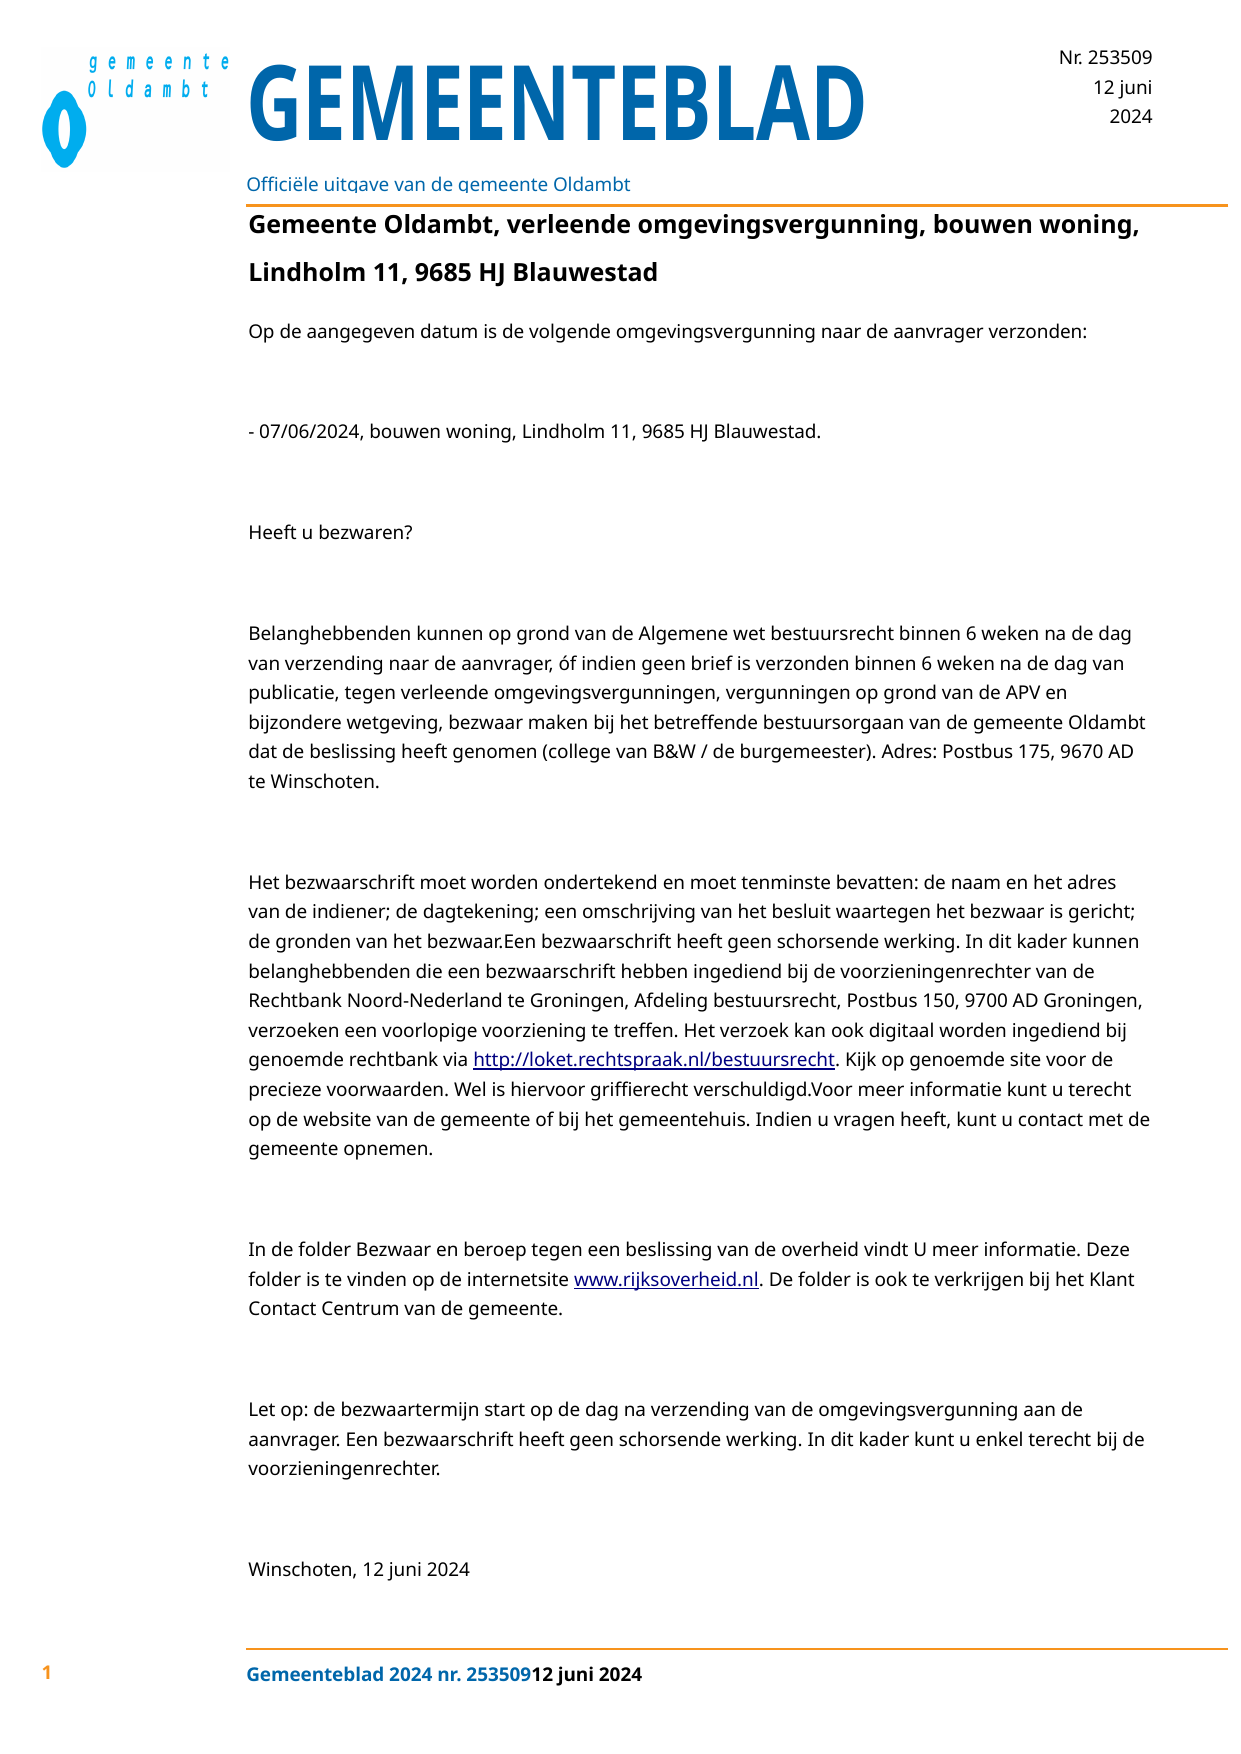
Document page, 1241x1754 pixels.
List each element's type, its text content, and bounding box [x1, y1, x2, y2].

text Op de aangegeven datum is de volgende omgevingsvergunning naar de aanvrager verzonden: [248, 318, 1152, 344]
text In de folder Bezwaar en beroep tegen een beslissing van de overheid vindt U meer informatie. Deze folder is te vinden op de internetsite www.rijksoverheid.nl. De folder is ook te verkrijgen bij het Klant Contact Centrum van de gemeente. [248, 1236, 1152, 1321]
text Gemeente Oldambt, verleende omgevingsvergunning, bouwen woning, Lindholm 11, 9685 HJ Blauwestad [248, 207, 1152, 288]
text Let op: de bezwaartermijn start op de dag na verzending van de omgevingsvergunning aan de aanvrager. Een bezwaarschrift heeft geen schorsende werking. In dit kader kunt u enkel terecht bij de voorzieningenrechter. [248, 1396, 1152, 1481]
text Heeft u bezwaren? [248, 519, 1152, 545]
picture [41, 47, 231, 172]
text - 07/06/2024, bouwen woning, Lindholm 11, 9685 HJ Blauwestad. [248, 419, 1152, 444]
text Belanghebbenden kunnen op grond van de Algemene wet bestuursrecht binnen 6 weken na de dag van verzending naar de aanvrager, óf indien geen brief is verzonden binnen 6 weken na de dag van publicatie, tegen verleende omgevingsvergunningen, vergunningen op grond van de APV en bijzondere wetgeving, bezwaar maken bij het betreffende bestuursorgaan van de gemeente Oldambt dat de beslissing heeft genomen (college van B&W / de burgemeester). Adres: Postbus 175, 9670 AD te Winschoten. [248, 620, 1152, 794]
text Winschoten, 12 juni 2024 [248, 1556, 1152, 1582]
text Het bezwaarschrift moet worden ondertekend en moet tenminste bevatten: de naam en het adres van de indiener; de dagtekening; een omschrijving van het besluit waartegen het bezwaar is gericht; de gronden van het bezwaar.Een bezwaarschrift heeft geen schorsende werking. In dit kader kunnen belanghebbenden die een bezwaarschrift hebben ingediend bij de voorzieningenrechter van de Rechtbank Noord-Nederland te Groningen, Afdeling bestuursrecht, Postbus 150, 9700 AD Groningen, verzoeken een voorlopige voorziening te treffen. Het verzoek kan ook digitaal worden ingediend bij genoemde rechtbank via http://loket.rechtspraak.nl/bestuursrecht. Kijk op genoemde site voor de precieze voorwaarden. Wel is hiervoor griffierecht verschuldigd.Voor meer informatie kunt u terecht op de website van de gemeente of bij het gemeentehuis. Indien u vragen heeft, kunt u contact met de gemeente opnemen. [248, 869, 1152, 1161]
